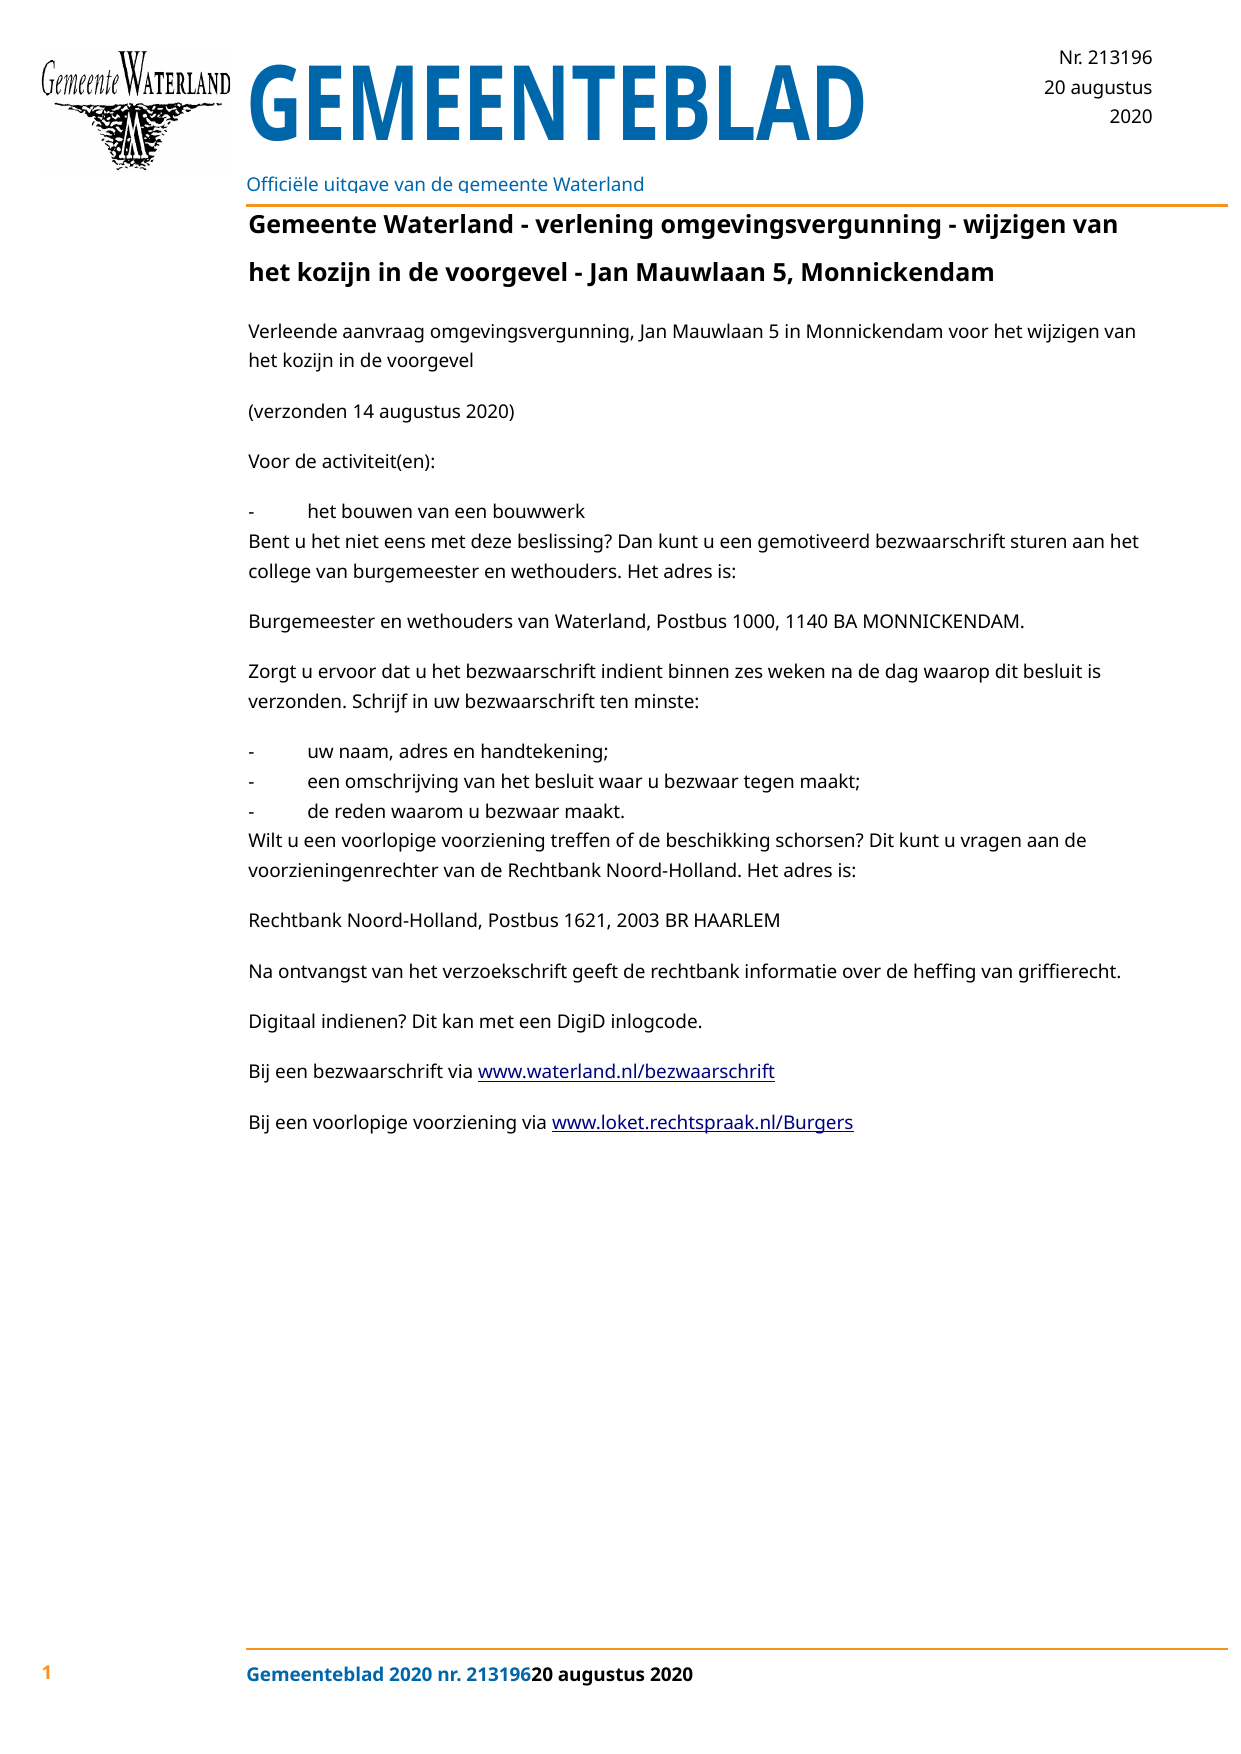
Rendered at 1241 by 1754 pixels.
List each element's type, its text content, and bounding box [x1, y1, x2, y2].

text Bent u het niet eens met deze beslissing? Dan kunt u een gemotiveerd bezwaarschrift sturen aan het college van burgemeester en wethouders. Het adres is: [248, 528, 1152, 584]
text Bij een voorlopige voorziening via www.loket.rechtspraak.nl/Burgers [248, 1109, 1152, 1135]
picture [41, 47, 231, 172]
text Burgemeester en wethouders van Waterland, Postbus 1000, 1140 BA MONNICKENDAM. [248, 608, 1152, 634]
text (verzonden 14 augustus 2020) [248, 398, 1152, 424]
text Na ontvangst van het verzoekschrift geeft de rechtbank informatie over de heffing van griffierecht. [248, 958, 1152, 984]
text Digitaal indienen? Dit kan met een DigiD inlogcode. [248, 1008, 1152, 1034]
list een omschrijving van het besluit waar u bezwaar tegen maakt; [248, 768, 1152, 794]
list uw naam, adres en handtekening; [248, 739, 1152, 764]
text Voor de activiteit(en): [248, 448, 1152, 474]
text Rechtbank Noord-Holland, Postbus 1621, 2003 BR HAARLEM [248, 907, 1152, 933]
list het bouwen van een bouwwerk [248, 499, 1152, 524]
text Bij een bezwaarschrift via www.waterland.nl/bezwaarschrift [248, 1059, 1152, 1084]
text Verleende aanvraag omgevingsvergunning, Jan Mauwlaan 5 in Monnickendam voor het wijzigen van het kozijn in de voorgevel [248, 318, 1152, 373]
text Gemeente Waterland - verlening omgevingsvergunning - wijzigen van het kozijn in de voorgevel - Jan Mauwlaan 5, Monnickendam [248, 207, 1152, 288]
list de reden waarom u bezwaar maakt. [248, 798, 1152, 824]
text Zorgt u ervoor dat u het bezwaarschrift indient binnen zes weken na de dag waarop dit besluit is verzonden. Schrijf in uw bezwaarschrift ten minste: [248, 659, 1152, 714]
text Wilt u een voorlopige voorziening treffen of de beschikking schorsen? Dit kunt u vragen aan de voorzieningenrechter van de Rechtbank Noord-Holland. Het adres is: [248, 827, 1152, 883]
